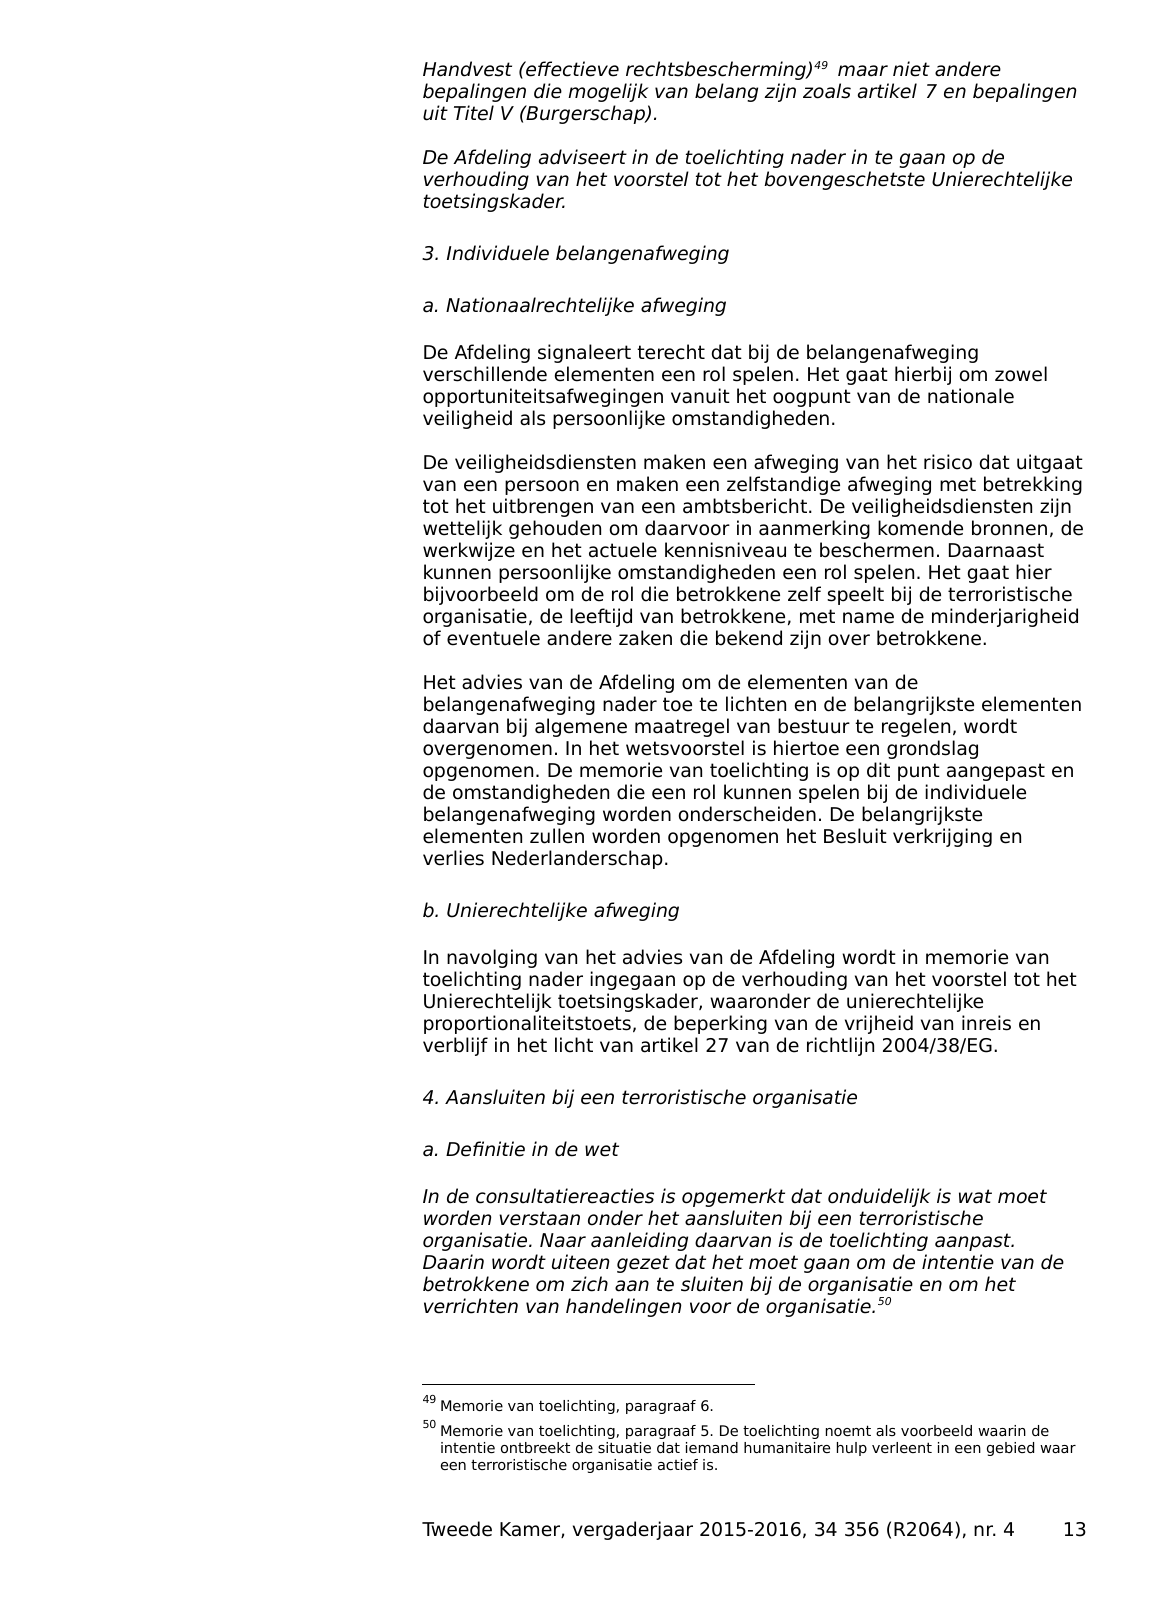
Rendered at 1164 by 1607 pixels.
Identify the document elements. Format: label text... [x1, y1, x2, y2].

subtitle a. Definitie in de wet [422, 1139, 1087, 1161]
text De Afdeling signaleert terecht dat bij de belangenafweging verschillende elementen een rol spelen. Het gaat hierbij om zowel opportuniteitsafwegingen vanuit het oogpunt van de nationale veiligheid als persoonlijke omstandigheden. [422, 342, 1087, 430]
text Het advies van de Afdeling om de elementen van de belangenafweging nader toe te lichten en de belangrijkste elementen daarvan bij algemene maatregel van bestuur te regelen, wordt overgenomen. In het wetsvoorstel is hiertoe een grondslag opgenomen. De memorie van toelichting is op dit punt aangepast en de omstandigheden die een rol kunnen spelen bij de individuele belangenafweging worden onderscheiden. De belangrijkste elementen zullen worden opgenomen het Besluit verkrijging en verlies Nederlanderschap. [422, 672, 1087, 870]
subtitle 4. Aansluiten bij een terroristische organisatie [422, 1087, 1087, 1109]
text In navolging van het advies van de Afdeling wordt in memorie van toelichting nader ingegaan op de verhouding van het voorstel tot het Unierechtelijk toetsingskader, waaronder de unierechtelijke proportionaliteitstoets, de beperking van de vrijheid van inreis en verblijf in het licht van artikel 27 van de richtlijn 2004/38/EG. [422, 947, 1087, 1057]
text De Afdeling adviseert in de toelichting nader in te gaan op de verhouding van het voorstel tot het bovengeschetste Unierechtelijke toetsingskader. [422, 147, 1087, 213]
text In de consultatiereacties is opgemerkt dat onduidelijk is wat moet worden verstaan onder het aansluiten bij een terroristische organisatie. Naar aanleiding daarvan is de toelichting aanpast. Daarin wordt uiteen gezet dat het moet gaan om de intentie van de betrokkene om zich aan te sluiten bij de organisatie en om het verrichten van handelingen voor de organisatie. [422, 1186, 1087, 1318]
text Memorie van toelichting, paragraaf 6. [422, 1393, 1087, 1416]
subtitle b. Unierechtelijke afweging [422, 900, 1087, 922]
text De veiligheidsdiensten maken een afweging van het risico dat uitgaat van een persoon en maken een zelfstandige afweging met betrekking tot het uitbrengen van een ambtsbericht. De veiligheidsdiensten zijn wettelijk gehouden om daarvoor in aanmerking komende bronnen, de werkwijze en het actuele kennisniveau te beschermen. Daarnaast kunnen persoonlijke omstandigheden een rol spelen. Het gaat hier bijvoorbeeld om de rol die betrokkene zelf speelt bij de terroristische organisatie, de leeftijd van betrokkene, met name de minderjarigheid of eventuele andere zaken die bekend zijn over betrokkene. [422, 452, 1087, 650]
subtitle 3. Individuele belangenafweging [422, 243, 1087, 265]
text Memorie van toelichting, paragraaf 5. De toelichting noemt als voorbeeld waarin de intentie ontbreekt de situatie dat iemand humanitaire hulp verleent in een gebied waar een terroristische organisatie actief is. [422, 1418, 1087, 1474]
text Handvest (effectieve rechtsbescherming) maar niet andere bepalingen die mogelijk van belang zijn zoals artikel 7 en bepalingen uit Titel V (Burgerschap). [422, 59, 1087, 125]
subtitle a. Nationaalrechtelijke afweging [422, 295, 1087, 317]
